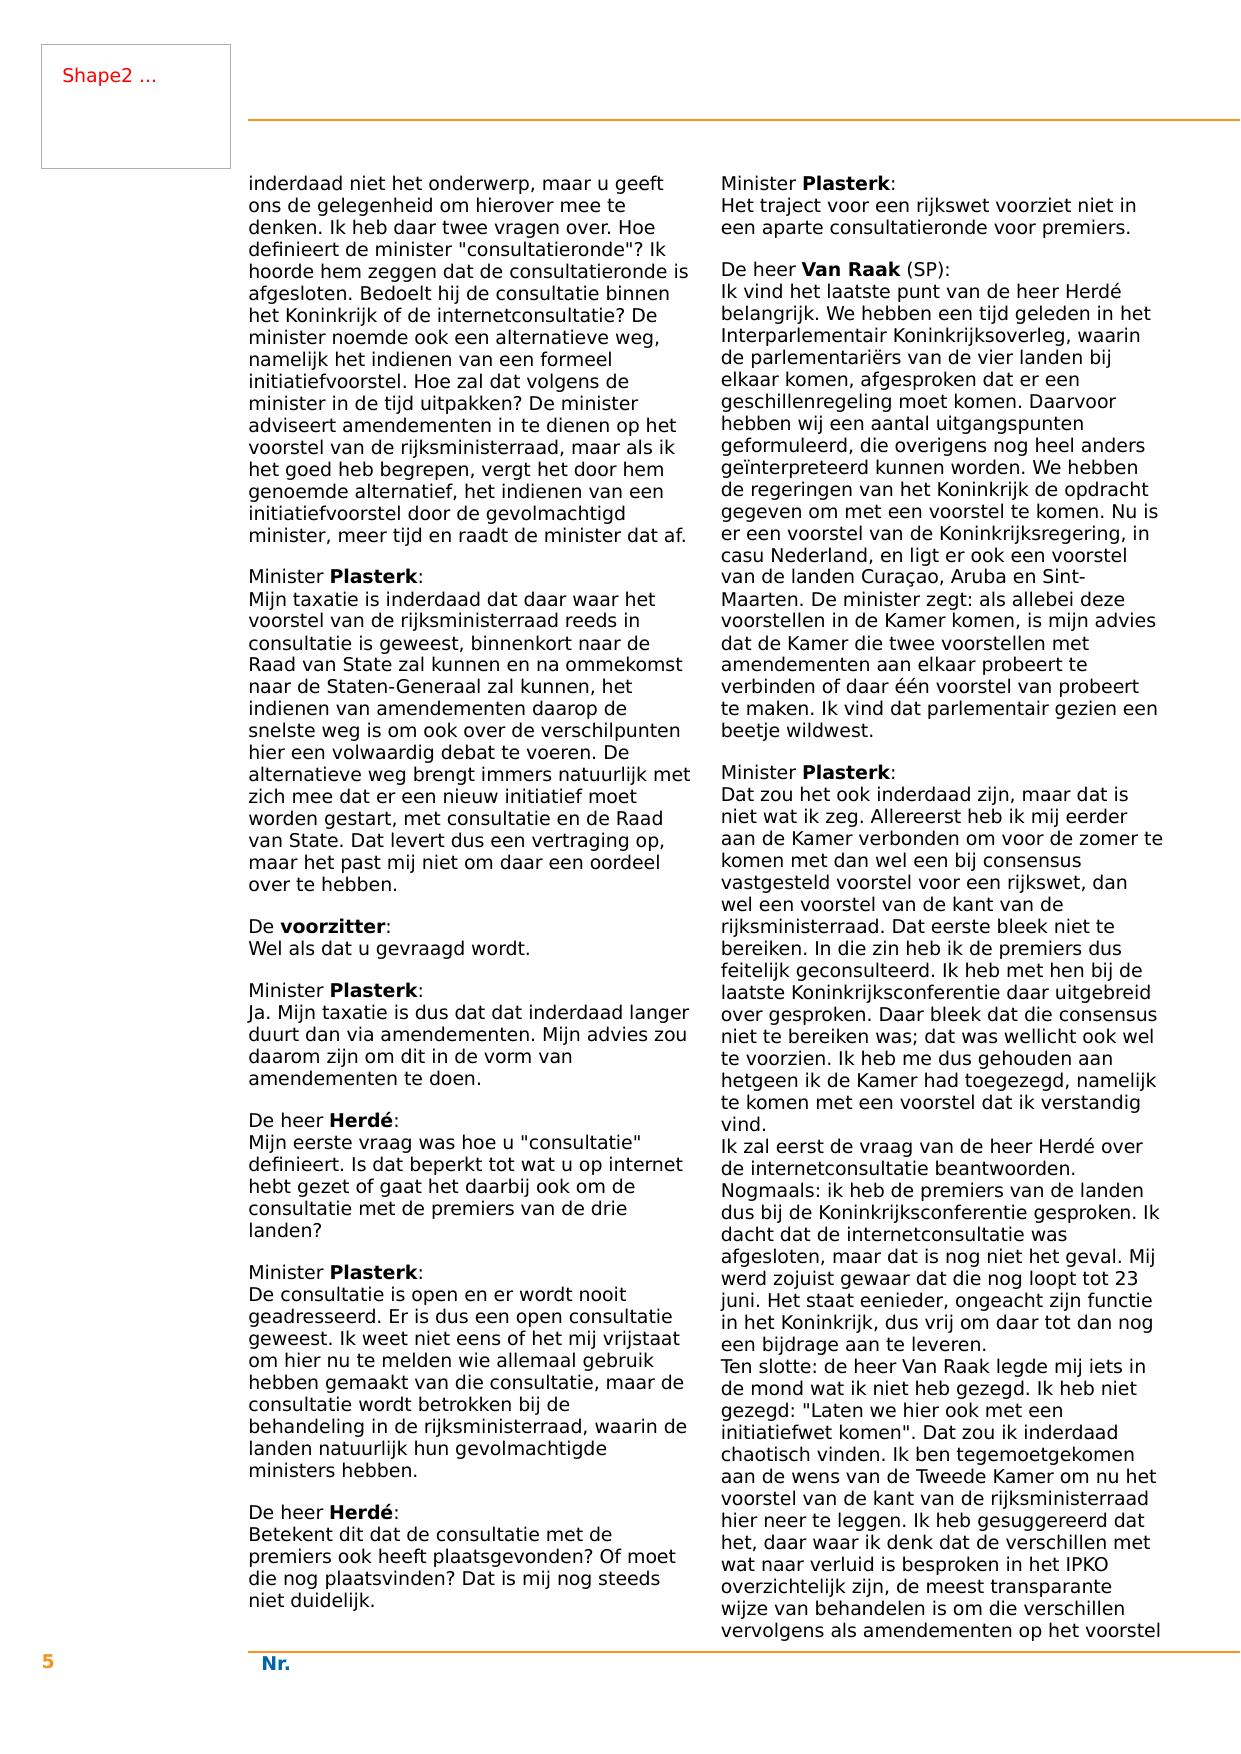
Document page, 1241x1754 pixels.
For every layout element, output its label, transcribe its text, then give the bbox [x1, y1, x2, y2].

text De heer Herdé: [248, 1110, 691, 1132]
text Minister Plasterk: [248, 1262, 691, 1284]
text Minister Plasterk: [248, 566, 691, 588]
text Ik vind het laatste punt van de heer Herdé belangrijk. We hebben een tijd geleden in het Interparlementair Koninkrijksoverleg, waarin de parlementariërs van de vier landen bij elkaar komen, afgesproken dat er een geschillenregeling moet komen. Daarvoor hebben wij een aantal uitgangspunten geformuleerd, die overigens nog heel anders geïnterpreteerd kunnen worden. We hebben de regeringen van het Koninkrijk de opdracht gegeven om met een voorstel te komen. Nu is er een voorstel van de Koninkrijksregering, in casu Nederland, en ligt er ook een voorstel van de landen Curaçao, Aruba en Sint-Maarten. De minister zegt: als allebei deze voorstellen in de Kamer komen, is mijn advies dat de Kamer die twee voorstellen met amendementen aan elkaar probeert te verbinden of daar één voorstel van probeert te maken. Ik vind dat parlementair gezien een beetje wildwest. [721, 281, 1163, 742]
text Mijn eerste vraag was hoe u "consultatie" definieert. Is dat beperkt tot wat u op internet hebt gezet of gaat het daarbij ook om de consultatie met de premiers van de drie landen? [248, 1132, 691, 1242]
text Minister Plasterk: [248, 980, 691, 1002]
text De consultatie is open en er wordt nooit geadresseerd. Er is dus een open consultatie geweest. Ik weet niet eens of het mij vrijstaat om hier nu te melden wie allemaal gebruik hebben gemaakt van die consultatie, maar de consultatie wordt betrokken bij de behandeling in de rijksministerraad, waarin de landen natuurlijk hun gevolmachtigde ministers hebben. [248, 1284, 691, 1482]
text Ik zal eerst de vraag van de heer Herdé over de internetconsultatie beantwoorden. Nogmaals: ik heb de premiers van de landen dus bij de Koninkrijksconferentie gesproken. Ik dacht dat de internetconsultatie was afgesloten, maar dat is nog niet het geval. Mij werd zojuist gewaar dat die nog loopt tot 23 juni. Het staat eenieder, ongeacht zijn functie in het Koninkrijk, dus vrij om daar tot dan nog een bijdrage aan te leveren. [721, 1136, 1163, 1356]
text Het traject voor een rijkswet voorziet niet in een aparte consultatieronde voor premiers. [721, 195, 1163, 239]
text Betekent dit dat de consultatie met de premiers ook heeft plaatsgevonden? Of moet die nog plaatsvinden? Dat is mij nog steeds niet duidelijk. [248, 1524, 691, 1612]
text Minister Plasterk: [721, 173, 1163, 195]
text Mijn taxatie is inderdaad dat daar waar het voorstel van de rijksministerraad reeds in consultatie is geweest, binnenkort naar de Raad van State zal kunnen en na ommekomst naar de Staten-Generaal zal kunnen, het indienen van amendementen daarop de snelste weg is om ook over de verschilpunten hier een volwaardig debat te voeren. De alternatieve weg brengt immers natuurlijk met zich mee dat er een nieuw initiatief moet worden gestart, met consultatie en de Raad van State. Dat levert dus een vertraging op, maar het past mij niet om daar een oordeel over te hebben. [248, 588, 691, 896]
text Wel als dat u gevraagd wordt. [248, 938, 691, 960]
text Ten slotte: de heer Van Raak legde mij iets in de mond wat ik niet heb gezegd. Ik heb niet gezegd: "Laten we hier ook met een initiatiefwet komen". Dat zou ik inderdaad chaotisch vinden. Ik ben tegemoetgekomen aan de wens van de Tweede Kamer om nu het voorstel van de kant van de rijksministerraad hier neer te leggen. Ik heb gesuggereerd dat het, daar waar ik denk dat de verschillen met wat naar verluid is besproken in het IPKO overzichtelijk zijn, de meest transparante wijze van behandelen is om die verschillen vervolgens als amendementen op het voorstel [721, 1356, 1163, 1641]
text Dat zou het ook inderdaad zijn, maar dat is niet wat ik zeg. Allereerst heb ik mij eerder aan de Kamer verbonden om voor de zomer te komen met dan wel een bij consensus vastgesteld voorstel voor een rijkswet, dan wel een voorstel van de kant van de rijksministerraad. Dat eerste bleek niet te bereiken. In die zin heb ik de premiers dus feitelijk geconsulteerd. Ik heb met hen bij de laatste Koninkrijksconferentie daar uitgebreid over gesproken. Daar bleek dat die consensus niet te bereiken was; dat was wellicht ook wel te voorzien. Ik heb me dus gehouden aan hetgeen ik de Kamer had toegezegd, namelijk te komen met een voorstel dat ik verstandig vind. [721, 784, 1163, 1136]
text De voorzitter: [248, 916, 691, 938]
text De heer Herdé: [248, 1502, 691, 1524]
text Ja. Mijn taxatie is dus dat dat inderdaad langer duurt dan via amendementen. Mijn advies zou daarom zijn om dit in de vorm van amendementen te doen. [248, 1002, 691, 1090]
text Minister Plasterk: [721, 762, 1163, 784]
text De heer Van Raak (SP): [721, 259, 1163, 281]
text inderdaad niet het onderwerp, maar u geeft ons de gelegenheid om hierover mee te denken. Ik heb daar twee vragen over. Hoe definieert de minister "consultatieronde"? Ik hoorde hem zeggen dat de consultatieronde is afgesloten. Bedoelt hij de consultatie binnen het Koninkrijk of de internetconsultatie? De minister noemde ook een alternatieve weg, namelijk het indienen van een formeel initiatiefvoorstel. Hoe zal dat volgens de minister in de tijd uitpakken? De minister adviseert amendementen in te dienen op het voorstel van de rijksministerraad, maar als ik het goed heb begrepen, vergt het door hem genoemde alternatief, het indienen van een initiatiefvoorstel door de gevolmachtigd minister, meer tijd en raadt de minister dat af. [248, 173, 691, 546]
